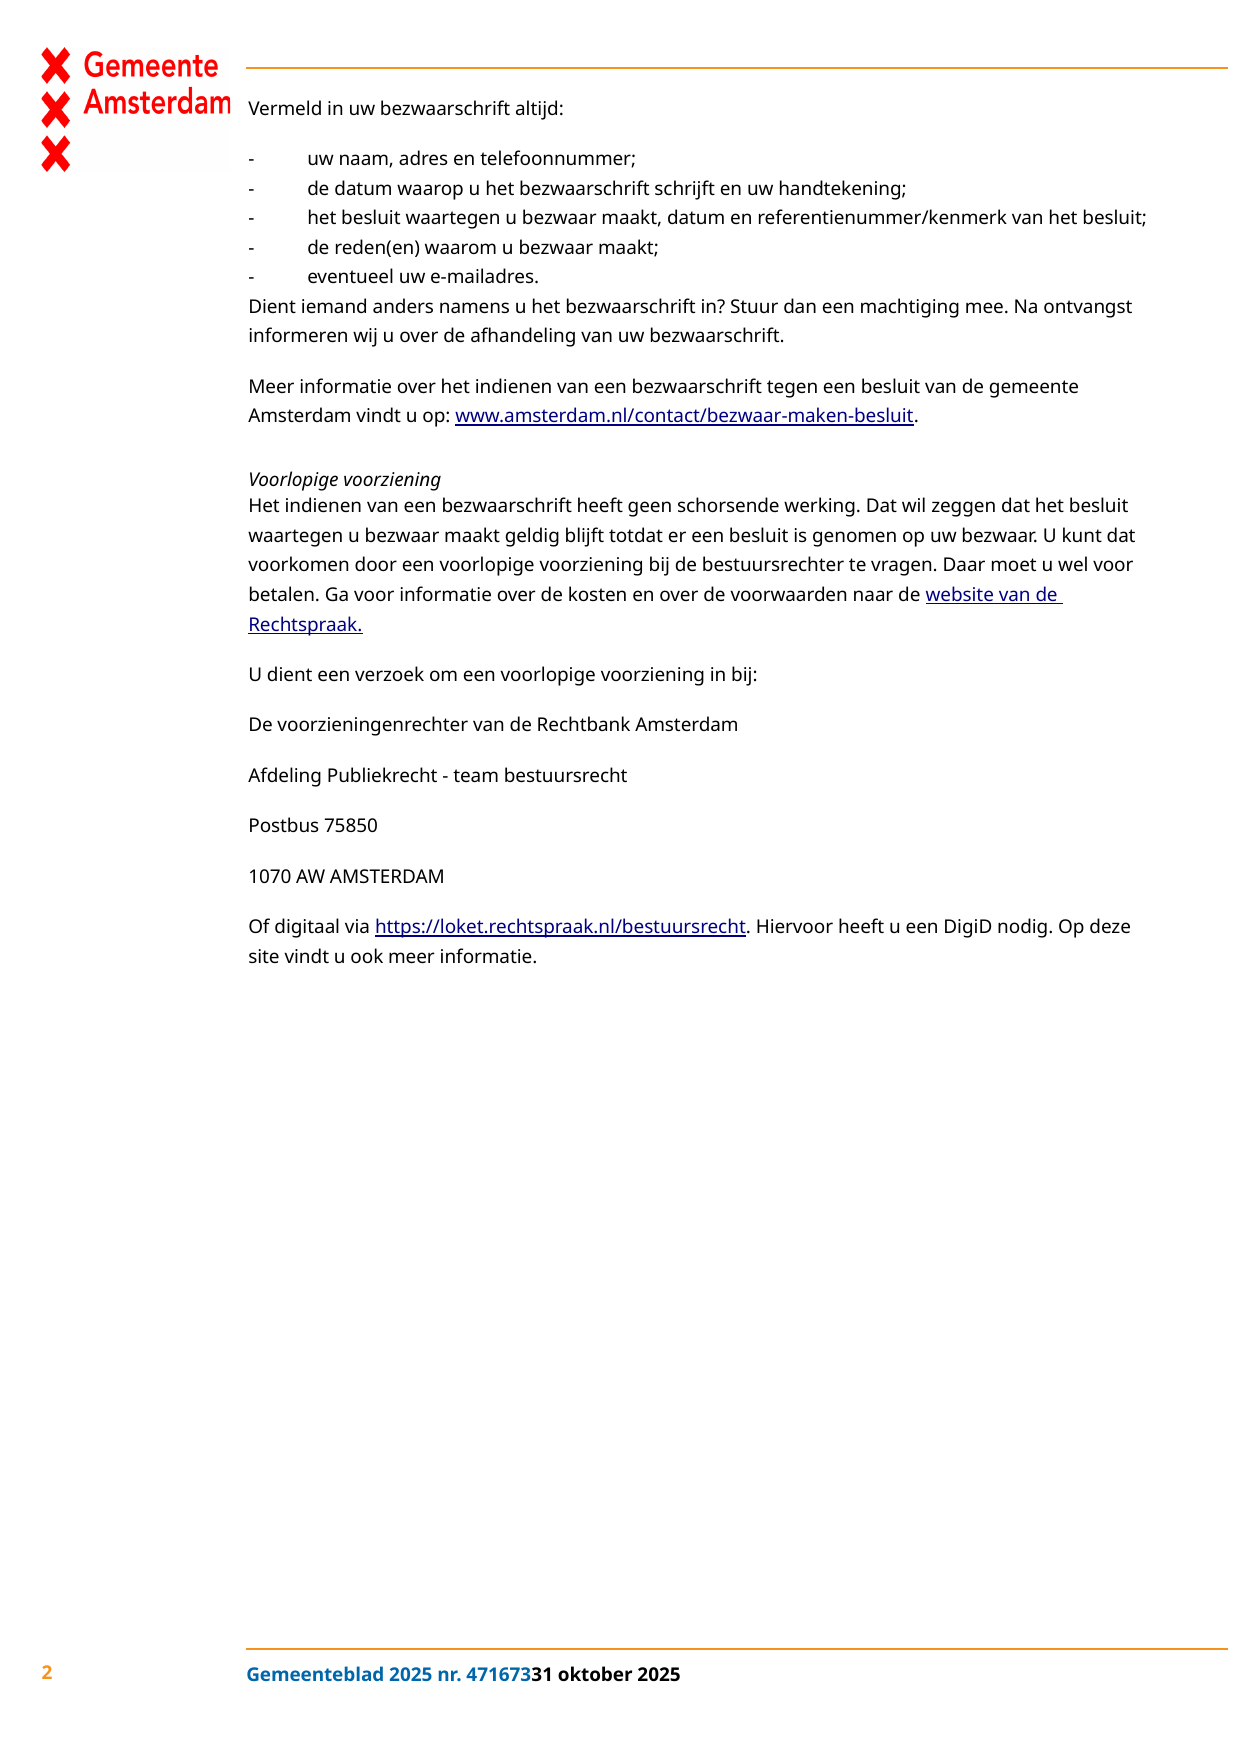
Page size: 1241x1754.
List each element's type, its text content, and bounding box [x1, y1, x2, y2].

text Afdeling Publiekrecht - team bestuursrecht [248, 762, 1152, 788]
list de datum waarop u het bezwaarschrift schrijft en uw handtekening; [248, 175, 1152, 201]
list de reden(en) waarom u bezwaar maakt; [248, 234, 1152, 260]
text Voorlopige voorziening [248, 467, 1152, 492]
text Meer informatie over het indienen van een bezwaarschrift tegen een besluit van de gemeente Amsterdam vindt u op: www.amsterdam.nl/contact/bezwaar-maken-besluit. [248, 373, 1152, 428]
list het besluit waartegen u bezwaar maakt, datum en referentienummer/kenmerk van het besluit; [248, 204, 1152, 230]
text De voorzieningenrechter van de Rechtbank Amsterdam [248, 712, 1152, 737]
picture [41, 47, 231, 172]
text 1070 AW AMSTERDAM [248, 863, 1152, 888]
text Vermeld in uw bezwaarschrift altijd: [248, 95, 1152, 121]
text U dient een verzoek om een voorlopige voorziening in bij: [248, 661, 1152, 687]
text Het indienen van een bezwaarschrift heeft geen schorsende werking. Dat wil zeggen dat het besluit waartegen u bezwaar maakt geldig blijft totdat er een besluit is genomen op uw bezwaar. U kunt dat voorkomen door een voorlopige voorziening bij de bestuursrechter te vragen. Daar moet u wel voor betalen. Ga voor informatie over de kosten en over de voorwaarden naar de website van de Rechtspraak. [248, 492, 1152, 636]
text Postbus 75850 [248, 812, 1152, 838]
list uw naam, adres en telefoonnummer; [248, 145, 1152, 171]
list eventueel uw e-mailadres. [248, 263, 1152, 289]
text Of digitaal via https://loket.rechtspraak.nl/bestuursrecht. Hiervoor heeft u een DigiD nodig. Op deze site vindt u ook meer informatie. [248, 913, 1152, 968]
text Dient iemand anders namens u het bezwaarschrift in? Stuur dan een machtiging mee. Na ontvangst informeren wij u over de afhandeling van uw bezwaarschrift. [248, 293, 1152, 348]
